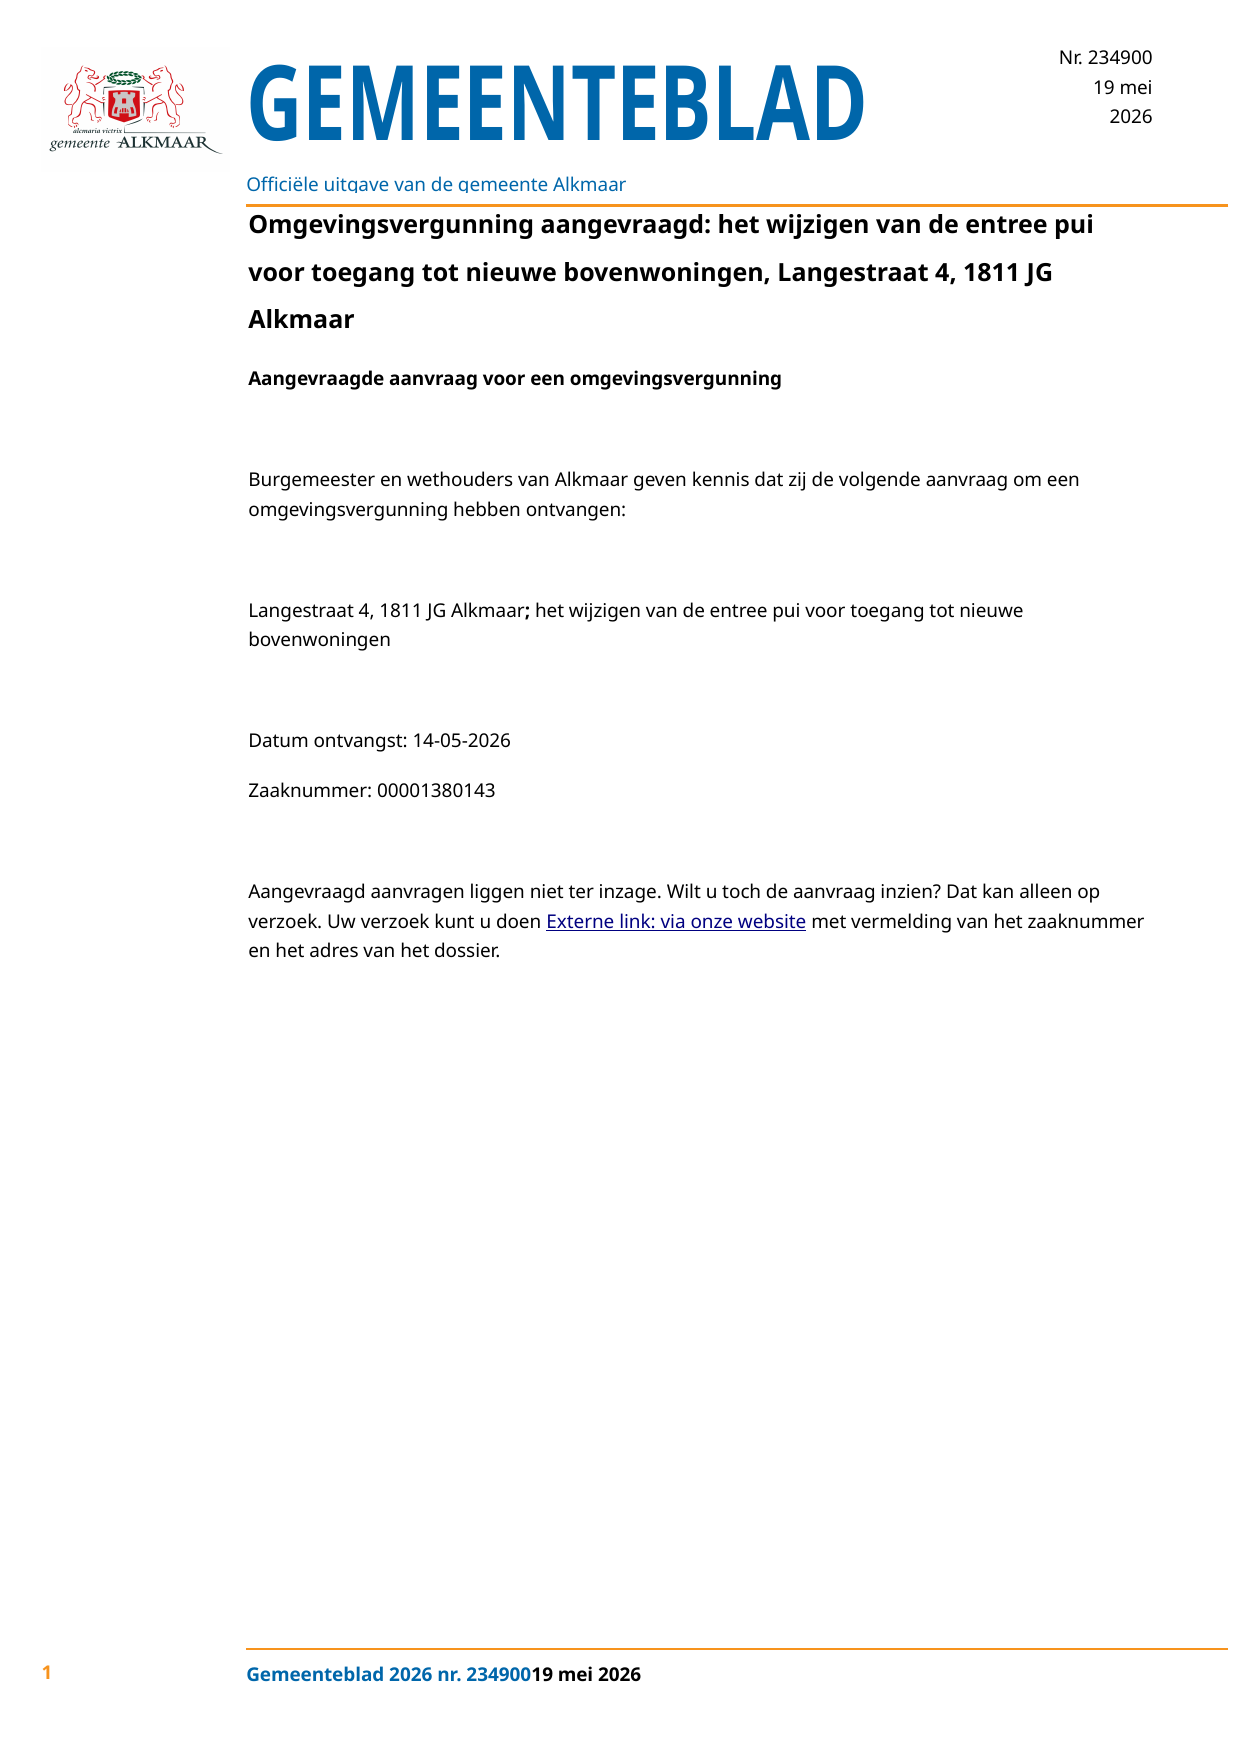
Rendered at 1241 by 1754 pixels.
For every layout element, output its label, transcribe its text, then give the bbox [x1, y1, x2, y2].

text Datum ontvangst: 14-05-2026 [248, 727, 1152, 753]
text Langestraat 4, 1811 JG Alkmaar; het wijzigen van de entree pui voor toegang tot nieuwe bovenwoningen [248, 597, 1152, 652]
text Aangevraagd aanvragen liggen niet ter inzage. Wilt u toch de aanvraag inzien? Dat kan alleen op verzoek. Uw verzoek kunt u doen Externe link: via onze website met vermelding van het zaaknummer en het adres van het dossier. [248, 878, 1152, 963]
text Zaaknummer: 00001380143 [248, 778, 1152, 803]
text Omgevingsvergunning aangevraagd: het wijzigen van de entree pui voor toegang tot nieuwe bovenwoningen, Langestraat 4, 1811 JG Alkmaar [248, 207, 1152, 336]
picture [41, 47, 231, 172]
text Burgemeester en wethouders van Alkmaar geven kennis dat zij de volgende aanvraag om een omgevingsvergunning hebben ontvangen: [248, 466, 1152, 522]
text Aangevraagde aanvraag voor een omgevingsvergunning [248, 366, 1152, 391]
